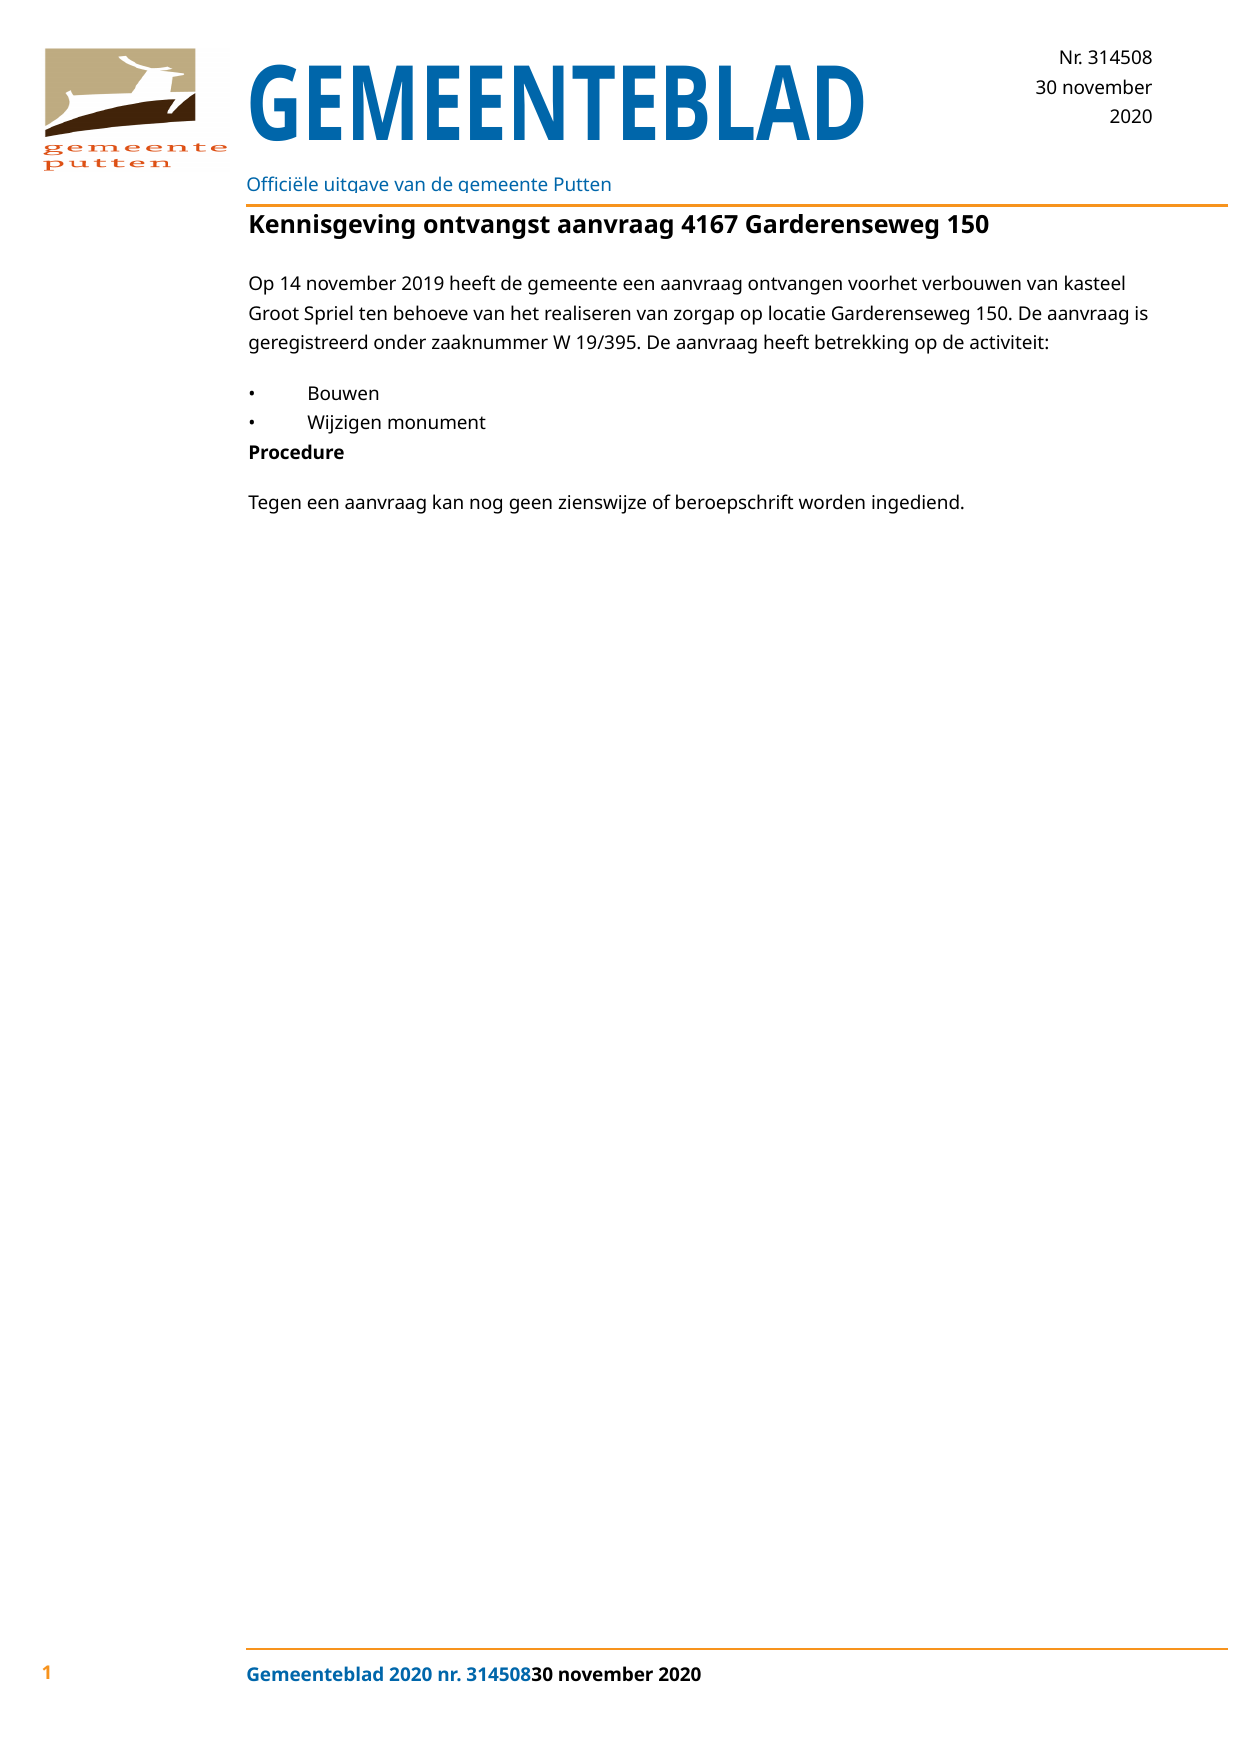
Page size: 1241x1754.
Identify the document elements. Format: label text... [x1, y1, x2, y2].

text Procedure [248, 439, 1152, 465]
picture [41, 47, 231, 172]
list Wijzigen monument [248, 409, 1152, 435]
list Bouwen [248, 380, 1152, 406]
text Op 14 november 2019 heeft de gemeente een aanvraag ontvangen voorhet verbouwen van kasteel Groot Spriel ten behoeve van het realiseren van zorgap op locatie Garderenseweg 150. De aanvraag is geregistreerd onder zaaknummer W 19/395. De aanvraag heeft betrekking op de activiteit: [248, 270, 1152, 355]
text Tegen een aanvraag kan nog geen zienswijze of beroepschrift worden ingediend. [248, 489, 1152, 515]
text Kennisgeving ontvangst aanvraag 4167 Garderenseweg 150 [248, 207, 1152, 241]
